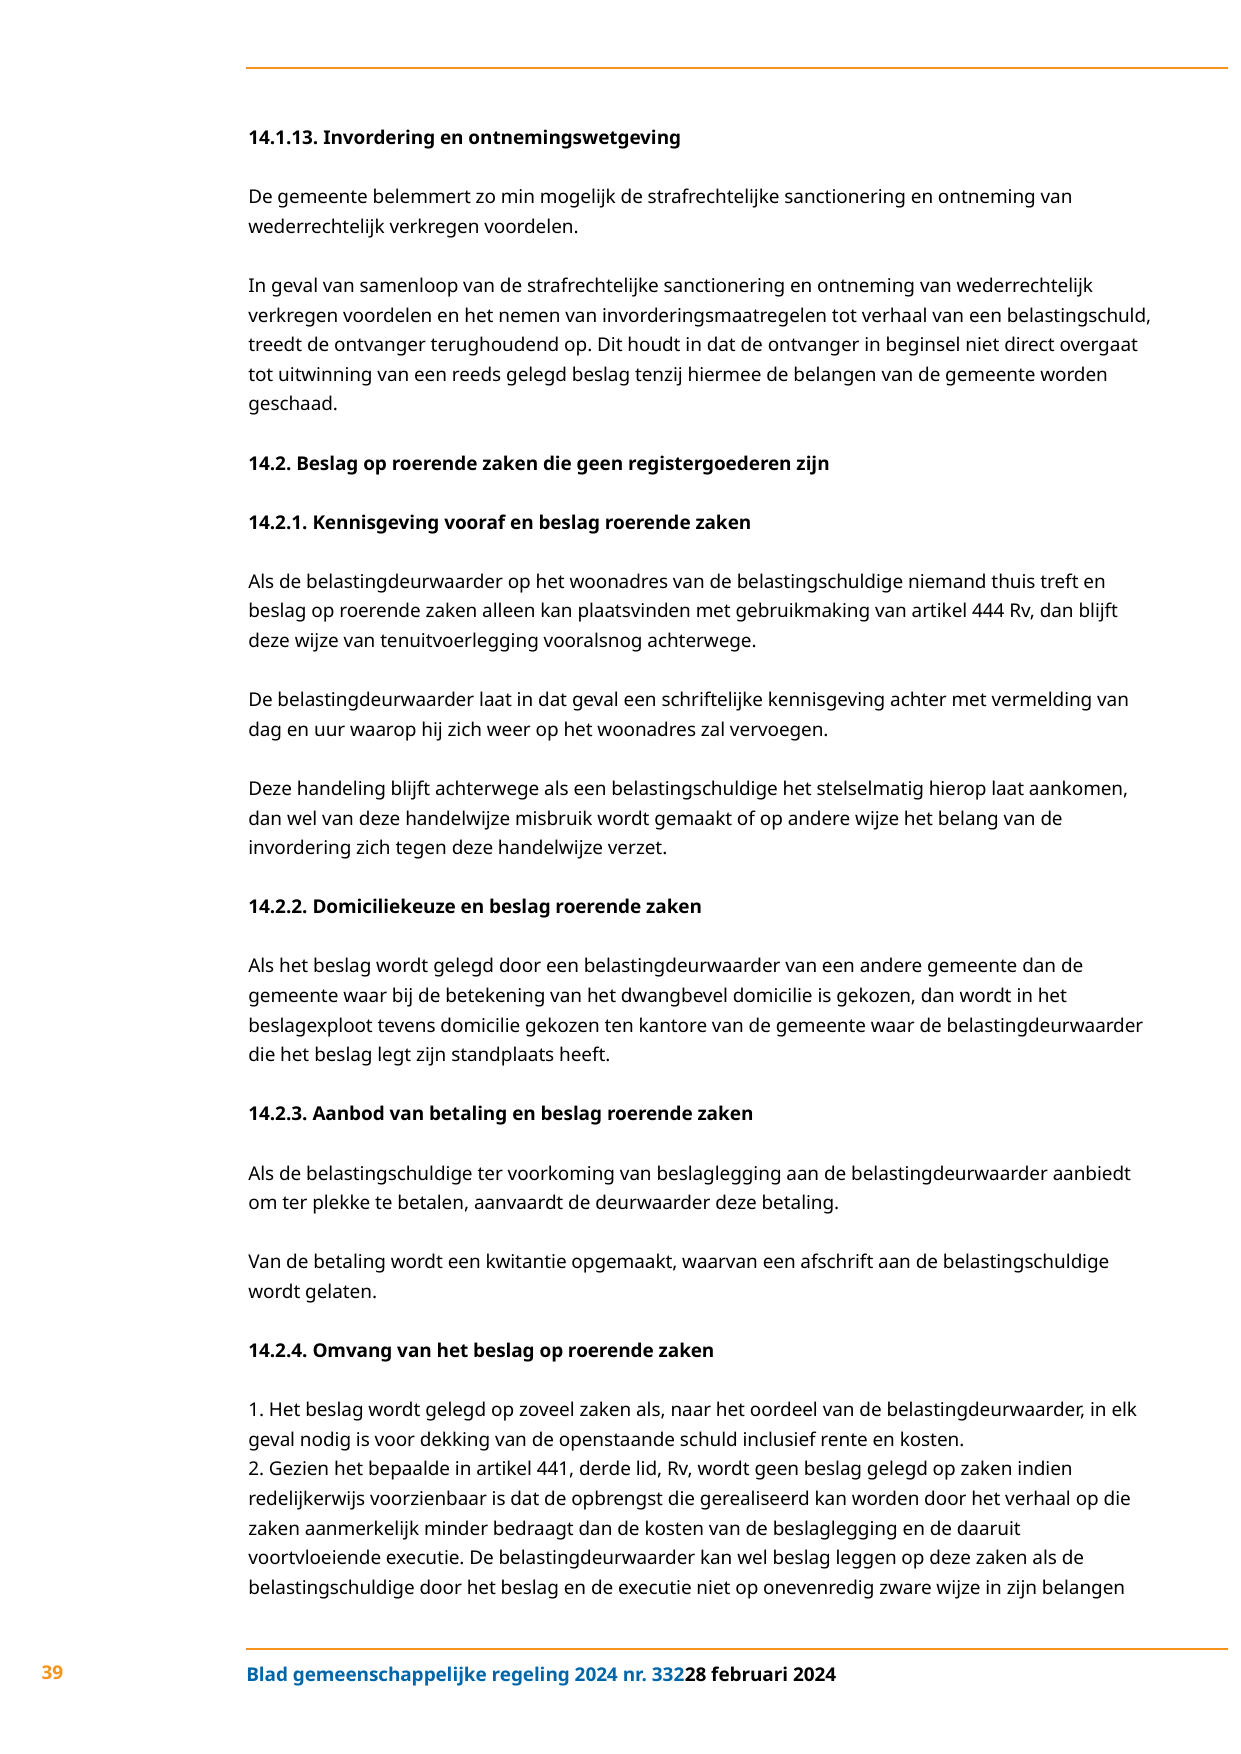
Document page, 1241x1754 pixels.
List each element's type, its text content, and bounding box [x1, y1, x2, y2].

text De belastingdeurwaarder laat in dat geval een schriftelijke kennisgeving achter met vermelding van dag en uur waarop hij zich weer op het woonadres zal vervoegen. [248, 686, 1152, 742]
text Als de belastingdeurwaarder op het woonadres van de belastingschuldige niemand thuis treft en beslag op roerende zaken alleen kan plaatsvinden met gebruikmaking van artikel 444 Rv, dan blijft deze wijze van tenuitvoerlegging vooralsnog achterwege. [248, 568, 1152, 653]
text Als het beslag wordt gelegd door een belastingdeurwaarder van een andere gemeente dan de gemeente waar bij de betekening van het dwangbevel domicilie is gekozen, dan wordt in het beslagexploot tevens domicilie gekozen ten kantore van de gemeente waar de belastingdeurwaarder die het beslag legt zijn standplaats heeft. [248, 953, 1152, 1067]
text 14.2. Beslag op roerende zaken die geen registergoederen zijn [248, 450, 1152, 476]
text Als de belastingschuldige ter voorkoming van beslaglegging aan de belastingdeurwaarder aanbiedt om ter plekke te betalen, aanvaardt de deurwaarder deze betaling. [248, 1160, 1152, 1215]
text De gemeente belemmert zo min mogelijk de strafrechtelijke sanctionering en ontneming van wederrechtelijk verkregen voordelen. [248, 183, 1152, 239]
text 14.2.4. Omvang van het beslag op roerende zaken [248, 1337, 1152, 1363]
text Deze handeling blijft achterwege als een belastingschuldige het stelselmatig hierop laat aankomen, dan wel van deze handelwijze misbruik wordt gemaakt of op andere wijze het belang van de invordering zich tegen deze handelwijze verzet. [248, 775, 1152, 860]
text 14.2.3. Aanbod van betaling en beslag roerende zaken [248, 1101, 1152, 1126]
text In geval van samenloop van de strafrechtelijke sanctionering en ontneming van wederrechtelijk verkregen voordelen en het nemen van invorderingsmaatregelen tot verhaal van een belastingschuld, treedt de ontvanger terughoudend op. Dit houdt in dat de ontvanger in beginsel niet direct overgaat tot uitwinning van een reeds gelegd beslag tenzij hiermee de belangen van de gemeente worden geschaad. [248, 272, 1152, 416]
text Van de betaling wordt een kwitantie opgemaakt, waarvan een afschrift aan de belastingschuldige wordt gelaten. [248, 1248, 1152, 1304]
text 1. Het beslag wordt gelegd op zoveel zaken als, naar het oordeel van de belastingdeurwaarder, in elk geval nodig is voor dekking van de openstaande schuld inclusief rente en kosten. [248, 1396, 1152, 1452]
picture [41, 47, 231, 172]
text 14.2.2. Domiciliekeuze en beslag roerende zaken [248, 893, 1152, 919]
text 14.2.1. Kennisgeving vooraf en beslag roerende zaken [248, 509, 1152, 535]
text 14.1.13. Invordering en ontnemingswetgeving [248, 124, 1152, 150]
text 2. Gezien het bepaalde in artikel 441, derde lid, Rv, wordt geen beslag gelegd op zaken indien redelijkerwijs voorzienbaar is dat de opbrengst die gerealiseerd kan worden door het verhaal op die zaken aanmerkelijk minder bedraagt dan de kosten van de beslaglegging en de daaruit voortvloeiende executie. De belastingdeurwaarder kan wel beslag leggen op deze zaken als de belastingschuldige door het beslag en de executie niet op onevenredig zware wijze in zijn belangen [248, 1456, 1152, 1600]
